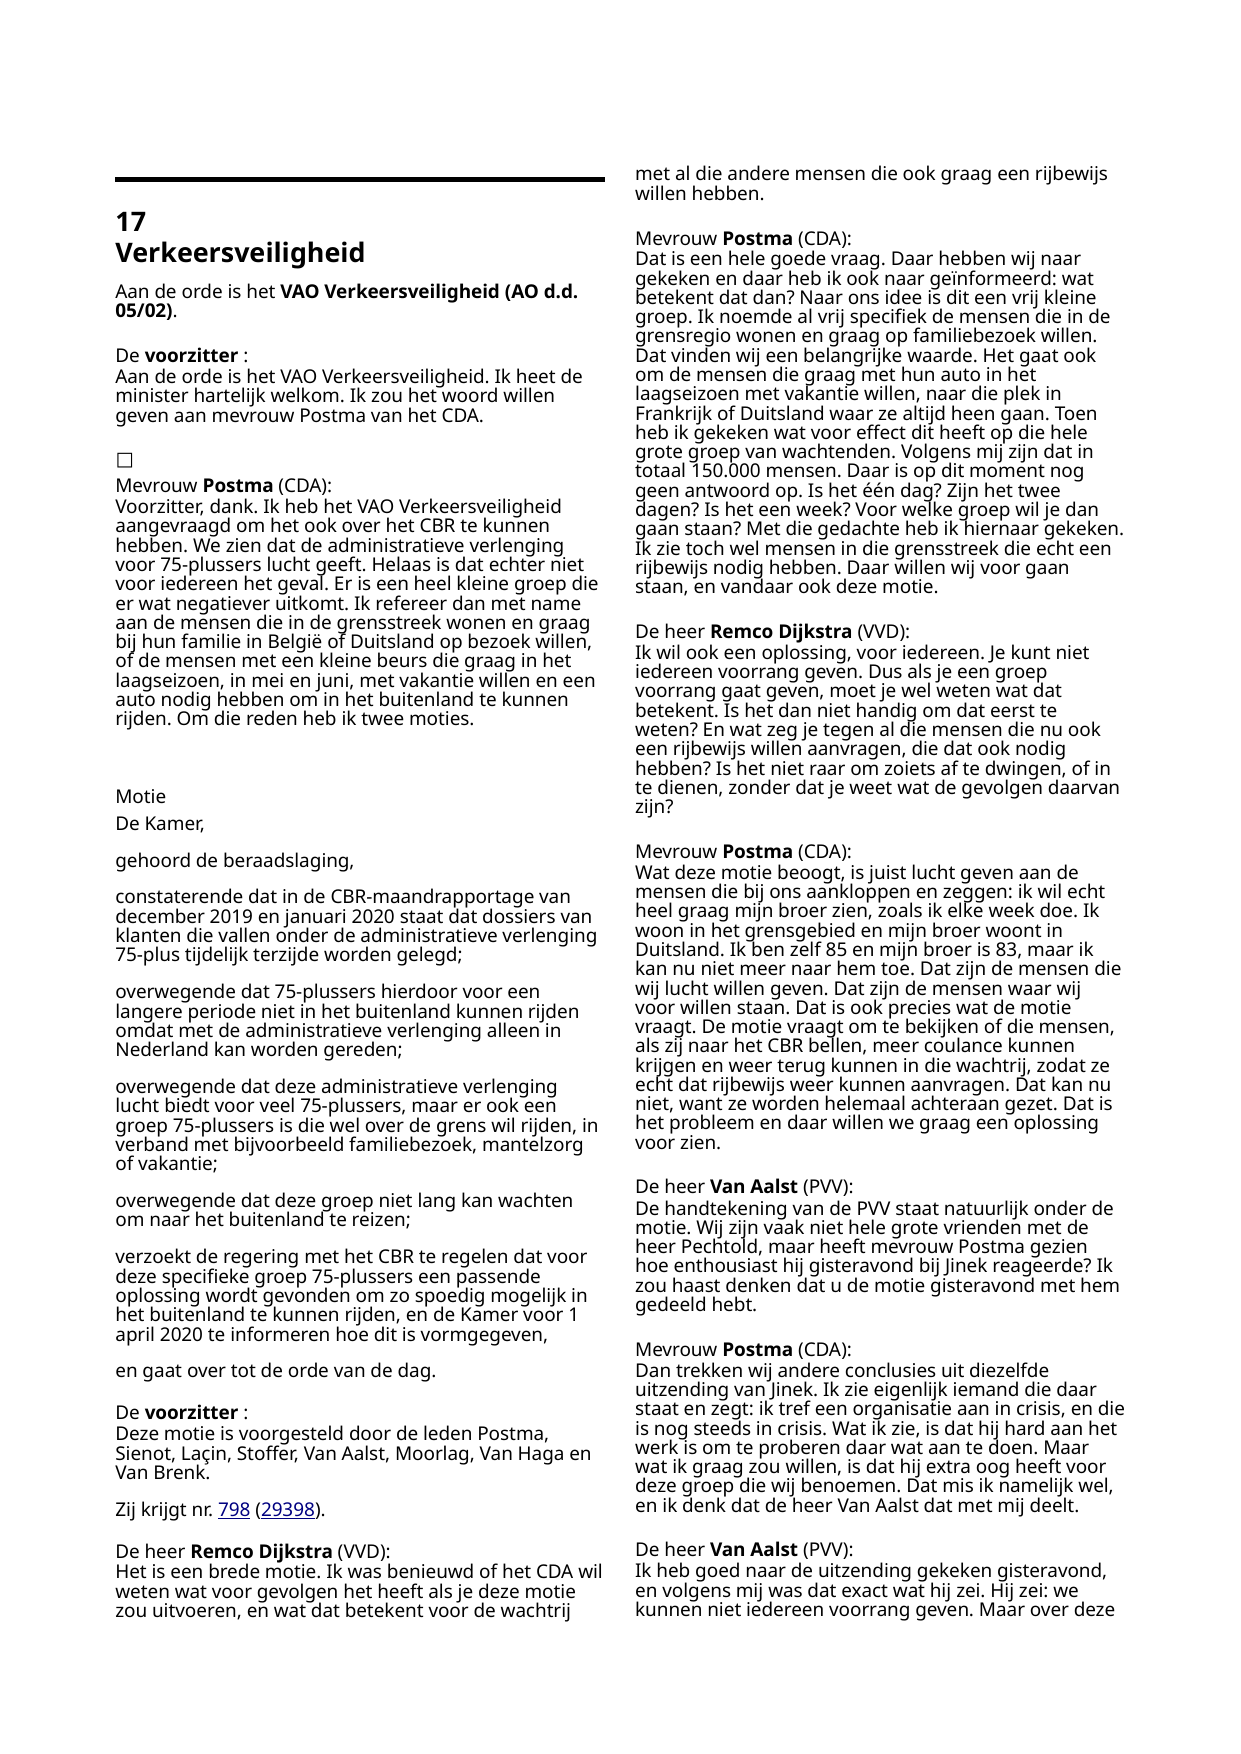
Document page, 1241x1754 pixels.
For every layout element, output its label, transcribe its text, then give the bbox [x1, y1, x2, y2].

text Zij krijgt nr. 798 (29398). [115, 1501, 605, 1520]
text Mevrouw Postma (CDA): [635, 225, 1125, 250]
text Aan de orde is het VAO Verkeersveiligheid. Ik heet de minister hartelijk welkom. Ik zou het woord willen geven aan mevrouw Postma van het CDA. [115, 368, 605, 426]
text Ik heb goed naar de uitzending gekeken gisteravond, en volgens mij was dat exact wat hij zei. Hij zei: we kunnen niet iedereen voorrang geven. Maar over deze [635, 1562, 1125, 1620]
text Dat is een hele goede vraag. Daar hebben wij naar gekeken en daar heb ik ook naar geïnformeerd: wat betekent dat dan? Naar ons idee is dit een vrij kleine groep. Ik noemde al vrij specifiek de mensen die in de grensregio wonen en graag op familiebezoek willen. Dat vinden wij een belangrijke waarde. Het gaat ook om de mensen die graag met hun auto in het laagseizoen met vakantie willen, naar die plek in Frankrijk of Duitsland waar ze altijd heen gaan. Toen heb ik gekeken wat voor effect dit heeft op die hele grote groep van wachtenden. Volgens mij zijn dat in totaal 150.000 mensen. Daar is op dit moment nog geen antwoord op. Is het één dag? Zijn het twee dagen? Is het een week? Voor welke groep wil je dan gaan staan? Met die gedachte heb ik hiernaar gekeken. Ik zie toch wel mensen in die grensstreek die echt een rijbewijs nodig hebben. Daar willen wij voor gaan staan, en vandaar ook deze motie. [635, 250, 1125, 597]
text De Kamer, [115, 814, 605, 834]
text constaterende dat in de CBR-maandrapportage van december 2019 en januari 2020 staat dat dossiers van klanten die vallen onder de administratieve verlenging 75-plus tijdelijk terzijde worden gelegd; [115, 888, 605, 966]
text De voorzitter : [115, 1399, 605, 1425]
text Voorzitter, dank. Ik heb het VAO Verkeersveiligheid aangevraagd om het ook over het CBR te kunnen hebben. We zien dat de administratieve verlenging voor 75-plussers lucht geeft. Helaas is dat echter niet voor iedereen het geval. Er is een heel kleine groep die er wat negatiever uitkomt. Ik refereer dan met name aan de mensen die in de grensstreek wonen en graag bij hun familie in België of Duitsland op bezoek willen, of de mensen met een kleine beurs die graag in het laagseizoen, in mei en juni, met vakantie willen en een auto nodig hebben om in het buitenland te kunnen rijden. Om die reden heb ik twee moties. [115, 498, 605, 729]
text De heer Van Aalst (PVV): [635, 1537, 1125, 1562]
text verzoekt de regering met het CBR te regelen dat voor deze specifieke groep 75-plussers een passende oplossing wordt gevonden om zo spoedig mogelijk in het buitenland te kunnen rijden, en de Kamer voor 1 april 2020 te informeren hoe dit is vormgegeven, [115, 1248, 605, 1345]
text De heer Remco Dijkstra (VVD): [635, 618, 1125, 644]
text overwegende dat 75-plussers hierdoor voor een langere periode niet in het buitenland kunnen rijden omdat met de administratieve verlenging alleen in Nederland kan worden gereden; [115, 983, 605, 1060]
text overwegende dat deze administratieve verlenging lucht biedt voor veel 75-plussers, maar er ook een groep 75-plussers is die wel over de grens wil rijden, in verband met bijvoorbeeld familiebezoek, mantelzorg of vakantie; [115, 1078, 605, 1174]
text Deze motie is voorgesteld door de leden Postma, Sienot, Laçin, Stoffer, Van Aalst, Moorlag, Van Haga en Van Brenk. [115, 1425, 605, 1483]
text overwegende dat deze groep niet lang kan wachten om naar het buitenland te reizen; [115, 1192, 605, 1231]
text Mevrouw Postma (CDA): [635, 838, 1125, 864]
text Ik wil ook een oplossing, voor iedereen. Je kunt niet iedereen voorrang geven. Dus als je een groep voorrang gaat geven, moet je wel weten wat dat betekent. Is het dan niet handig om dat eerst te weten? En wat zeg je tegen al die mensen die nu ook een rijbewijs willen aanvragen, die dat ook nodig hebben? Is het niet raar om zoiets af te dwingen, of in te dienen, zonder dat je weet wat de gevolgen daarvan zijn? [635, 644, 1125, 817]
text De heer Van Aalst (PVV): [635, 1174, 1125, 1199]
text De handtekening van de PVV staat natuurlijk onder de motie. Wij zijn vaak niet hele grote vrienden met de heer Pechtold, maar heeft mevrouw Postma gezien hoe enthousiast hij gisteravond bij Jinek reageerde? Ik zou haast denken dat u de motie gisteravond met hem gedeeld hebt. [635, 1199, 1125, 1315]
text Het is een brede motie. Ik was benieuwd of het CDA wil weten wat voor gevolgen het heeft als je deze motie zou uitvoeren, en wat dat betekent voor de wachtrij [115, 1563, 605, 1621]
text 17 [115, 203, 605, 239]
text Aan de orde is het VAO Verkeersveiligheid (AO d.d. 05/02). [115, 283, 605, 322]
text Motie [115, 783, 605, 809]
text ⬜ [115, 447, 605, 472]
text Verkeersveiligheid [115, 239, 605, 283]
text Wat deze motie beoogt, is juist lucht geven aan de mensen die bij ons aankloppen en zeggen: ik wil echt heel graag mijn broer zien, zoals ik elke week doe. Ik woon in het grensgebied en mijn broer woont in Duitsland. Ik ben zelf 85 en mijn broer is 83, maar ik kan nu niet meer naar hem toe. Dat zijn de mensen die wij lucht willen geven. Dat zijn de mensen waar wij voor willen staan. Dat is ook precies wat de motie vraagt. De motie vraagt om te bekijken of die mensen, als zij naar het CBR bellen, meer coulance kunnen krijgen en weer terug kunnen in die wachtrij, zodat ze echt dat rijbewijs weer kunnen aanvragen. Dat kan nu niet, want ze worden helemaal achteraan gezet. Dat is het probleem en daar willen we graag een oplossing voor zien. [635, 864, 1125, 1153]
text Mevrouw Postma (CDA): [115, 472, 605, 498]
text en gaat over tot de orde van de dag. [115, 1362, 605, 1382]
text Dan trekken wij andere conclusies uit diezelfde uitzending van Jinek. Ik zie eigenlijk iemand die daar staat en zegt: ik tref een organisatie aan in crisis, en die is nog steeds in crisis. Wat ik zie, is dat hij hard aan het werk is om te proberen daar wat aan te doen. Maar wat ik graag zou willen, is dat hij extra oog heeft voor deze groep die wij benoemen. Dat mis ik namelijk wel, en ik denk dat de heer Van Aalst dat met mij deelt. [635, 1362, 1125, 1516]
text Mevrouw Postma (CDA): [635, 1336, 1125, 1362]
text gehoord de beraadslaging, [115, 852, 605, 871]
text De voorzitter : [115, 342, 605, 368]
text De heer Remco Dijkstra (VVD): [115, 1538, 605, 1563]
text met al die andere mensen die ook graag een rijbewijs willen hebben. [635, 165, 1125, 204]
